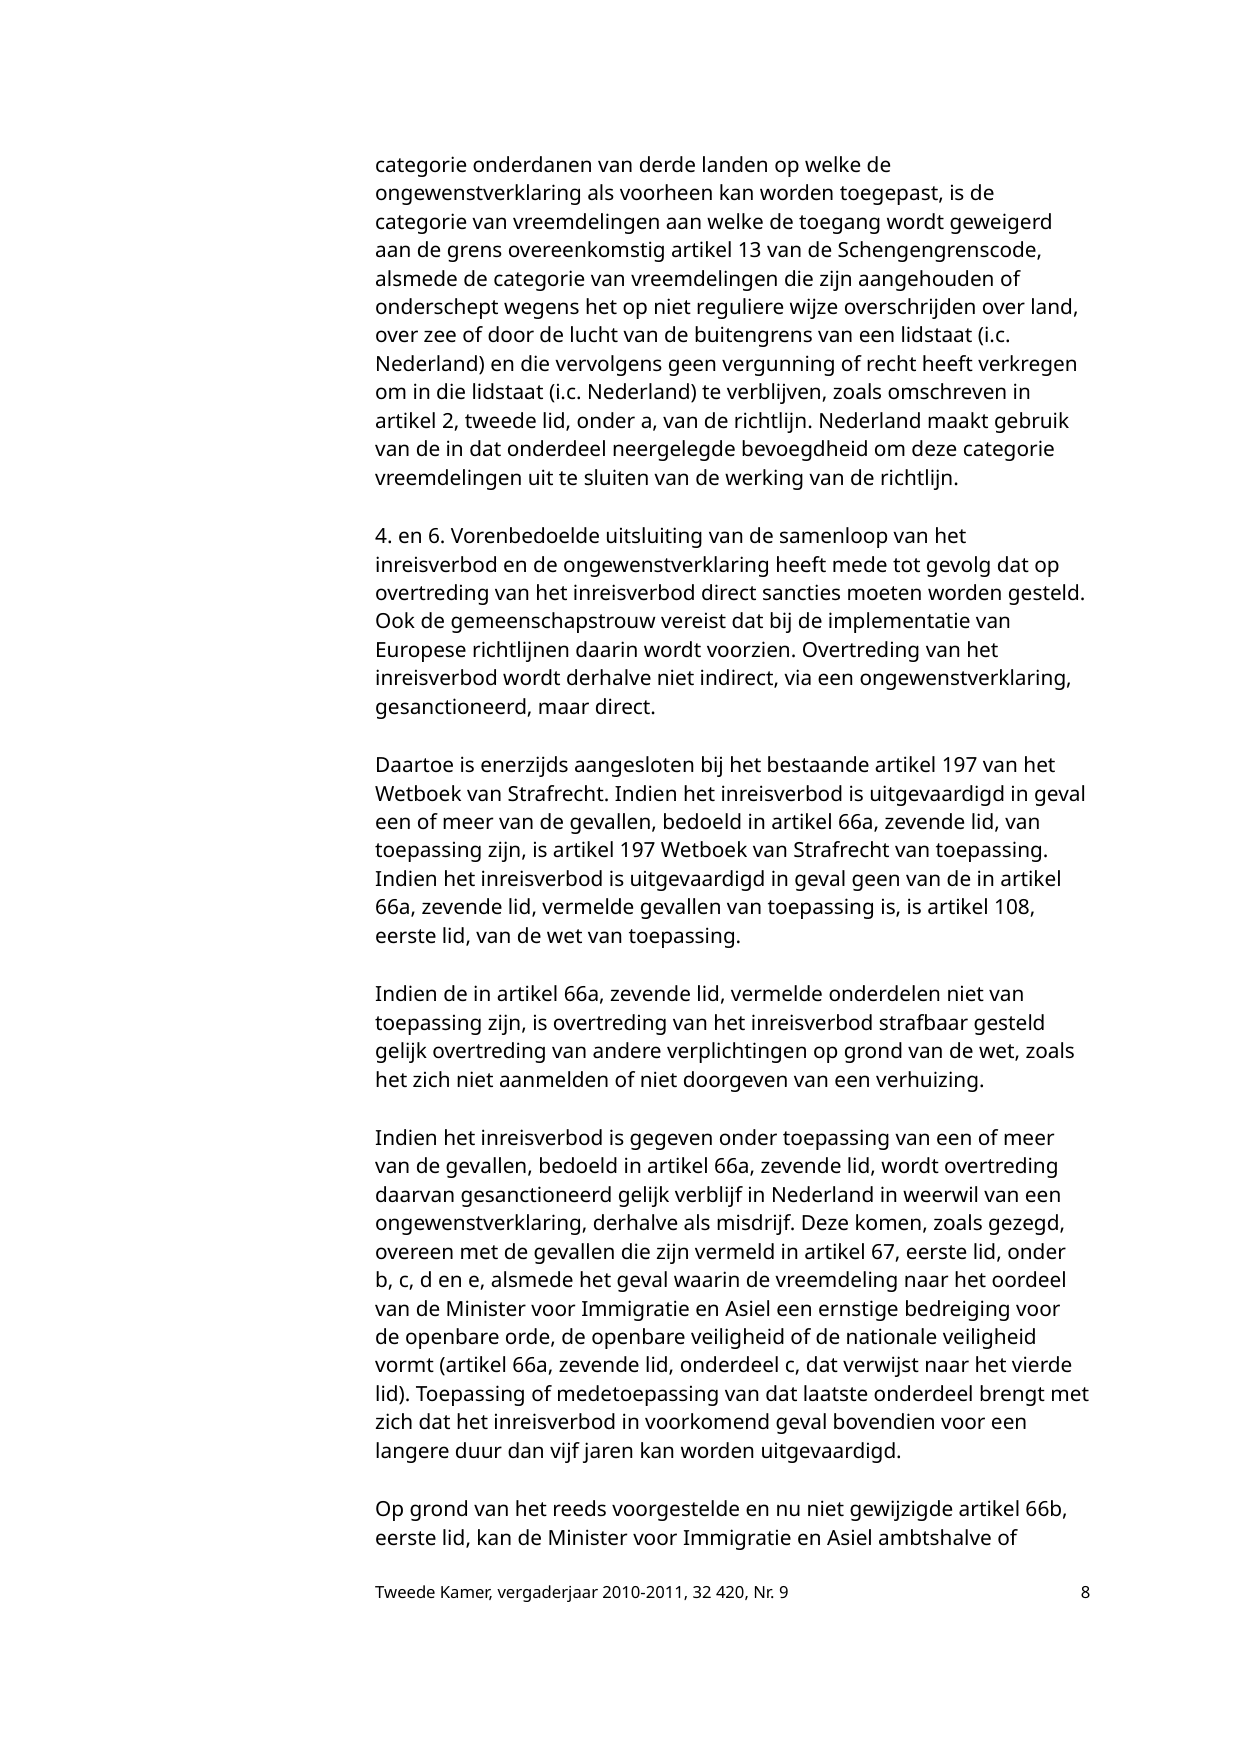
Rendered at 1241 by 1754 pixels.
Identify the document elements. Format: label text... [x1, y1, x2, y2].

text categorie onderdanen van derde landen op welke de ongewenstverklaring als voorheen kan worden toegepast, is de categorie van vreemdelingen aan welke de toegang wordt geweigerd aan de grens overeenkomstig artikel 13 van de Schengengrenscode, alsmede de categorie van vreemdelingen die zijn aangehouden of onderschept wegens het op niet reguliere wijze overschrijden over land, over zee of door de lucht van de buitengrens van een lidstaat (i.c. Nederland) en die vervolgens geen vergunning of recht heeft verkregen om in die lidstaat (i.c. Nederland) te verblijven, zoals omschreven in artikel 2, tweede lid, onder a, van de richtlijn. Nederland maakt gebruik van de in dat onderdeel neergelegde bevoegdheid om deze categorie vreemdelingen uit te sluiten van de werking van de richtlijn. [375, 150, 1090, 491]
text Daartoe is enerzijds aangesloten bij het bestaande artikel 197 van het Wetboek van Strafrecht. Indien het inreisverbod is uitgevaardigd in geval een of meer van de gevallen, bedoeld in artikel 66a, zevende lid, van toepassing zijn, is artikel 197 Wetboek van Strafrecht van toepassing. Indien het inreisverbod is uitgevaardigd in geval geen van de in artikel 66a, zevende lid, vermelde gevallen van toepassing is, is artikel 108, eerste lid, van de wet van toepassing. [375, 750, 1090, 949]
text Op grond van het reeds voorgestelde en nu niet gewijzigde artikel 66b, eerste lid, kan de Minister voor Immigratie en Asiel ambtshalve of [375, 1494, 1090, 1551]
text Indien de in artikel 66a, zevende lid, vermelde onderdelen niet van toepassing zijn, is overtreding van het inreisverbod strafbaar gesteld gelijk overtreding van andere verplichtingen op grond van de wet, zoals het zich niet aanmelden of niet doorgeven van een verhuizing. [375, 979, 1090, 1093]
text Indien het inreisverbod is gegeven onder toepassing van een of meer van de gevallen, bedoeld in artikel 66a, zevende lid, wordt overtreding daarvan gesanctioneerd gelijk verblijf in Nederland in weerwil van een ongewenstverklaring, derhalve als misdrijf. Deze komen, zoals gezegd, overeen met de gevallen die zijn vermeld in artikel 67, eerste lid, onder b, c, d en e, alsmede het geval waarin de vreemdeling naar het oordeel van de Minister voor Immigratie en Asiel een ernstige bedreiging voor de openbare orde, de openbare veiligheid of de nationale veiligheid vormt (artikel 66a, zevende lid, onderdeel c, dat verwijst naar het vierde lid). Toepassing of medetoepassing van dat laatste onderdeel brengt met zich dat het inreisverbod in voorkomend geval bovendien voor een langere duur dan vijf jaren kan worden uitgevaardigd. [375, 1123, 1090, 1464]
text 4. en 6. Vorenbedoelde uitsluiting van de samenloop van het inreisverbod en de ongewenstverklaring heeft mede tot gevolg dat op overtreding van het inreisverbod direct sancties moeten worden gesteld. Ook de gemeenschapstrouw vereist dat bij de implementatie van Europese richtlijnen daarin wordt voorzien. Overtreding van het inreisverbod wordt derhalve niet indirect, via een ongewenstverklaring, gesanctioneerd, maar direct. [375, 521, 1090, 720]
